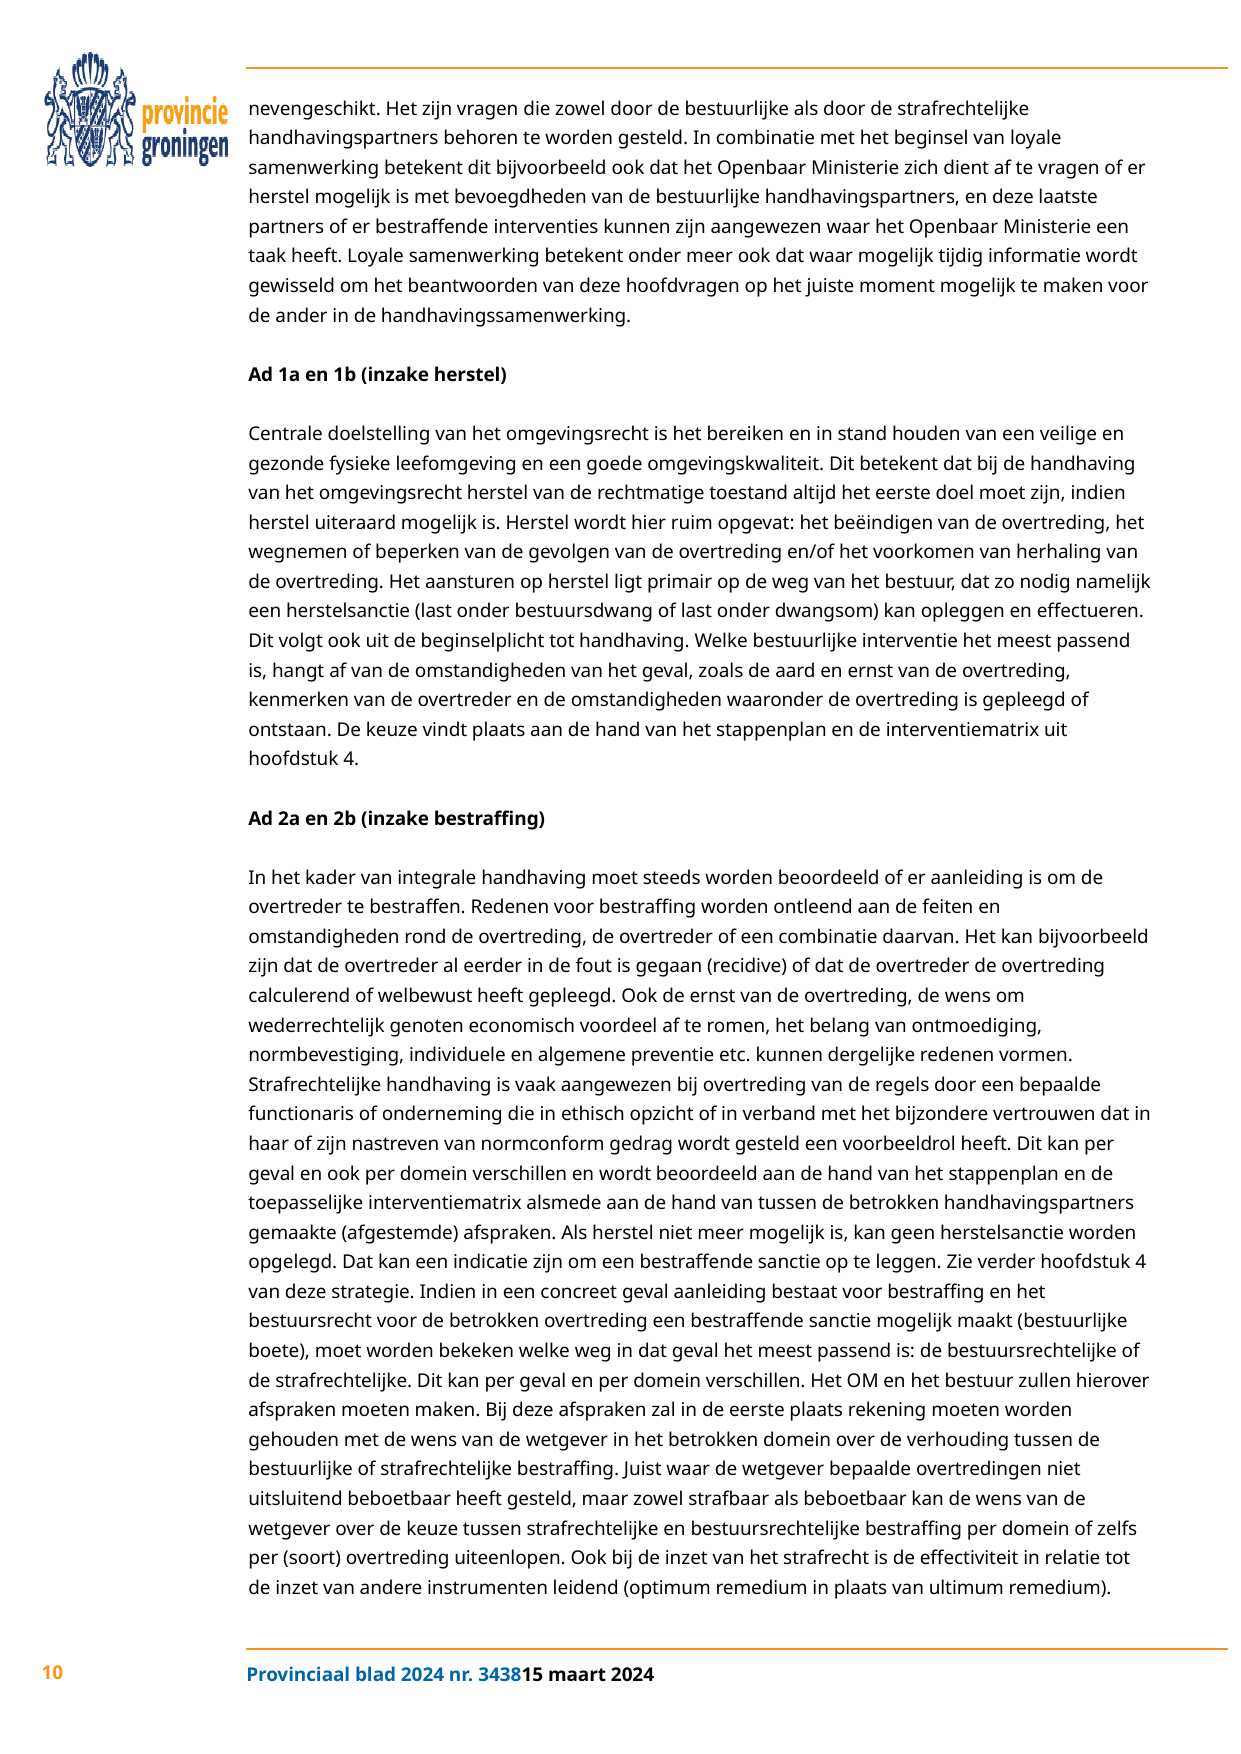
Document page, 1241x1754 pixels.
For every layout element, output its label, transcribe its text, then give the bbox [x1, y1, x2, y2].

text nevengeschikt. Het zijn vragen die zowel door de bestuurlijke als door de strafrechtelijke handhavingspartners behoren te worden gesteld. In combinatie met het beginsel van loyale samenwerking betekent dit bijvoorbeeld ook dat het Openbaar Ministerie zich dient af te vragen of er herstel mogelijk is met bevoegdheden van de bestuurlijke handhavingspartners, en deze laatste partners of er bestraffende interventies kunnen zijn aangewezen waar het Openbaar Ministerie een taak heeft. Loyale samenwerking betekent onder meer ook dat waar mogelijk tijdig informatie wordt gewisseld om het beantwoorden van deze hoofdvragen op het juiste moment mogelijk te maken voor de ander in de handhavingssamenwerking. [248, 95, 1152, 328]
text Ad 1a en 1b (inzake herstel) [248, 361, 1152, 387]
picture [41, 47, 231, 172]
text In het kader van integrale handhaving moet steeds worden beoordeeld of er aanleiding is om de overtreder te bestraffen. Redenen voor bestraffing worden ontleend aan de feiten en omstandigheden rond de overtreding, de overtreder of een combinatie daarvan. Het kan bijvoorbeeld zijn dat de overtreder al eerder in de fout is gegaan (recidive) of dat de overtreder de overtreding calculerend of welbewust heeft gepleegd. Ook de ernst van de overtreding, de wens om wederrechtelijk genoten economisch voordeel af te romen, het belang van ontmoediging, normbevestiging, individuele en algemene preventie etc. kunnen dergelijke redenen vormen. Strafrechtelijke handhaving is vaak aangewezen bij overtreding van de regels door een bepaalde functionaris of onderneming die in ethisch opzicht of in verband met het bijzondere vertrouwen dat in haar of zijn nastreven van normconform gedrag wordt gesteld een voorbeeldrol heeft. Dit kan per geval en ook per domein verschillen en wordt beoordeeld aan de hand van het stappenplan en de toepasselijke interventiematrix alsmede aan de hand van tussen de betrokken handhavingspartners gemaakte (afgestemde) afspraken. Als herstel niet meer mogelijk is, kan geen herstelsanctie worden opgelegd. Dat kan een indicatie zijn om een bestraffende sanctie op te leggen. Zie verder hoofdstuk 4 van deze strategie. Indien in een concreet geval aanleiding bestaat voor bestraffing en het bestuursrecht voor de betrokken overtreding een bestraffende sanctie mogelijk maakt (bestuurlijke boete), moet worden bekeken welke weg in dat geval het meest passend is: de bestuursrechtelijke of de strafrechtelijke. Dit kan per geval en per domein verschillen. Het OM en het bestuur zullen hierover afspraken moeten maken. Bij deze afspraken zal in de eerste plaats rekening moeten worden gehouden met de wens van de wetgever in het betrokken domein over de verhouding tussen de bestuurlijke of strafrechtelijke bestraffing. Juist waar de wetgever bepaalde overtredingen niet uitsluitend beboetbaar heeft gesteld, maar zowel strafbaar als beboetbaar kan de wens van de wetgever over de keuze tussen strafrechtelijke en bestuursrechtelijke bestraffing per domein of zelfs per (soort) overtreding uiteenlopen. Ook bij de inzet van het strafrecht is de effectiviteit in relatie tot de inzet van andere instrumenten leidend (optimum remedium in plaats van ultimum remedium). [248, 864, 1152, 1600]
text Centrale doelstelling van het omgevingsrecht is het bereiken en in stand houden van een veilige en gezonde fysieke leefomgeving en een goede omgevingskwaliteit. Dit betekent dat bij de handhaving van het omgevingsrecht herstel van de rechtmatige toestand altijd het eerste doel moet zijn, indien herstel uiteraard mogelijk is. Herstel wordt hier ruim opgevat: het beëindigen van de overtreding, het wegnemen of beperken van de gevolgen van de overtreding en/of het voorkomen van herhaling van de overtreding. Het aansturen op herstel ligt primair op de weg van het bestuur, dat zo nodig namelijk een herstelsanctie (last onder bestuursdwang of last onder dwangsom) kan opleggen en effectueren. Dit volgt ook uit de beginselplicht tot handhaving. Welke bestuurlijke interventie het meest passend is, hangt af van de omstandigheden van het geval, zoals de aard en ernst van de overtreding, kenmerken van de overtreder en de omstandigheden waaronder de overtreding is gepleegd of ontstaan. De keuze vindt plaats aan de hand van het stappenplan en de interventiematrix uit hoofdstuk 4. [248, 420, 1152, 771]
text Ad 2a en 2b (inzake bestraffing) [248, 805, 1152, 831]
